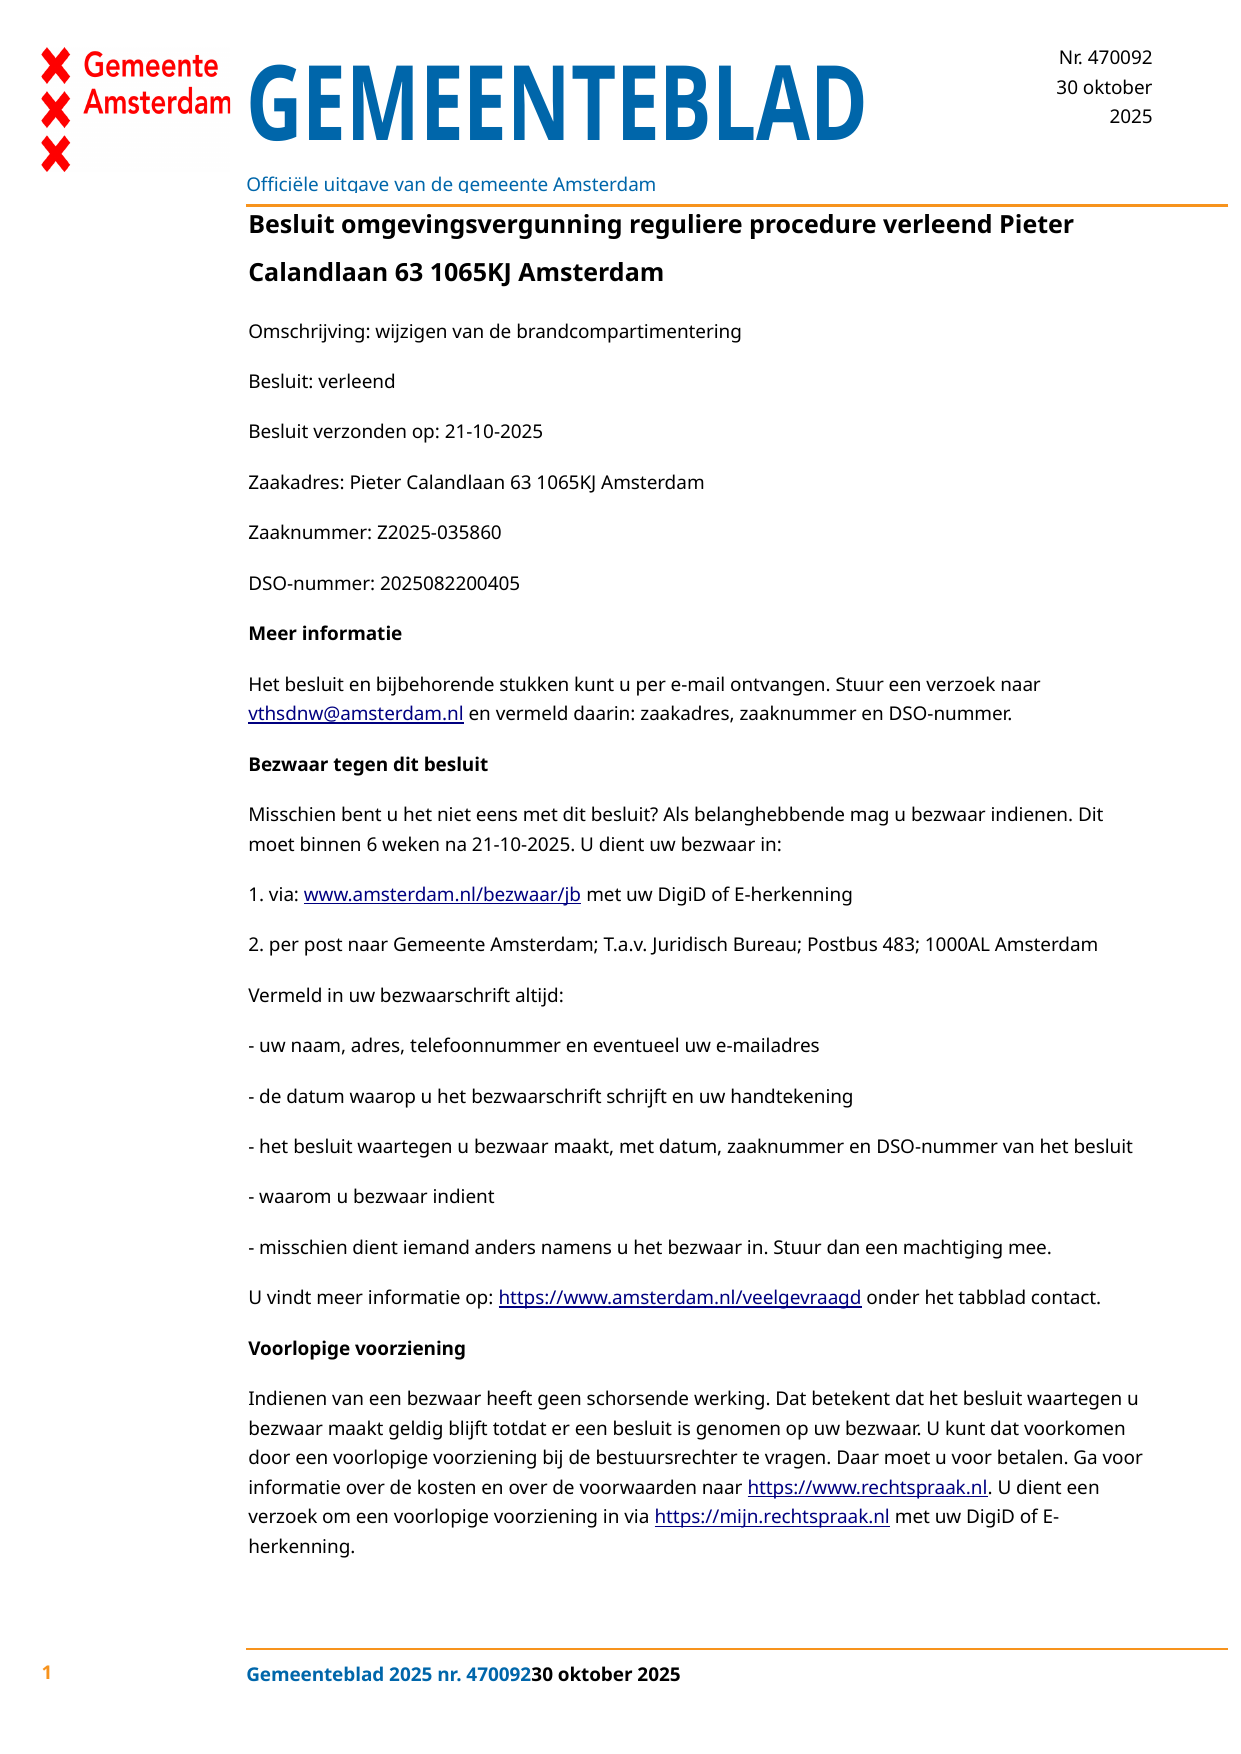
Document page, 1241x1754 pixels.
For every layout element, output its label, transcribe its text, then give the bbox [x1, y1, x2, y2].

text Voorlopige voorziening [248, 1335, 1152, 1361]
text Misschien bent u het niet eens met dit besluit? Als belanghebbende mag u bezwaar indienen. Dit moet binnen 6 weken na 21-10-2025. U dient uw bezwaar in: [248, 801, 1152, 857]
text - de datum waarop u het bezwaarschrift schrijft en uw handtekening [248, 1083, 1152, 1109]
text Zaakadres: Pieter Calandlaan 63 1065KJ Amsterdam [248, 469, 1152, 495]
text Indienen van een bezwaar heeft geen schorsende werking. Dat betekent dat het besluit waartegen u bezwaar maakt geldig blijft totdat er een besluit is genomen op uw bezwaar. U kunt dat voorkomen door een voorlopige voorziening bij de bestuursrechter te vragen. Daar moet u voor betalen. Ga voor informatie over de kosten en over de voorwaarden naar https://www.rechtspraak.nl. U dient een verzoek om een voorlopige voorziening in via https://mijn.rechtspraak.nl met uw DigiD of E-herkenning. [248, 1385, 1152, 1559]
text Meer informatie [248, 620, 1152, 646]
text Besluit omgevingsvergunning reguliere procedure verleend Pieter Calandlaan 63 1065KJ Amsterdam [248, 207, 1152, 288]
text - uw naam, adres, telefoonnummer en eventueel uw e-mailadres [248, 1032, 1152, 1058]
text - misschien dient iemand anders namens u het bezwaar in. Stuur dan een machtiging mee. [248, 1234, 1152, 1260]
text - het besluit waartegen u bezwaar maakt, met datum, zaaknummer en DSO-nummer van het besluit [248, 1133, 1152, 1159]
text DSO-nummer: 2025082200405 [248, 570, 1152, 596]
picture [41, 47, 231, 172]
text Besluit verzonden op: 21-10-2025 [248, 419, 1152, 444]
text Het besluit en bijbehorende stukken kunt u per e-mail ontvangen. Stuur een verzoek naar vthsdnw@amsterdam.nl en vermeld daarin: zaakadres, zaaknummer en DSO-nummer. [248, 671, 1152, 726]
text U vindt meer informatie op: https://www.amsterdam.nl/veelgevraagd onder het tabblad contact. [248, 1284, 1152, 1310]
text 1. via: www.amsterdam.nl/bezwaar/jb met uw DigiD of E-herkenning [248, 881, 1152, 907]
text Besluit: verleend [248, 368, 1152, 394]
text - waarom u bezwaar indient [248, 1184, 1152, 1209]
text Omschrijving: wijzigen van de brandcompartimentering [248, 318, 1152, 344]
text Zaaknummer: Z2025-035860 [248, 519, 1152, 545]
text Bezwaar tegen dit besluit [248, 751, 1152, 777]
text Vermeld in uw bezwaarschrift altijd: [248, 982, 1152, 1008]
text 2. per post naar Gemeente Amsterdam; T.a.v. Juridisch Bureau; Postbus 483; 1000AL Amsterdam [248, 932, 1152, 957]
